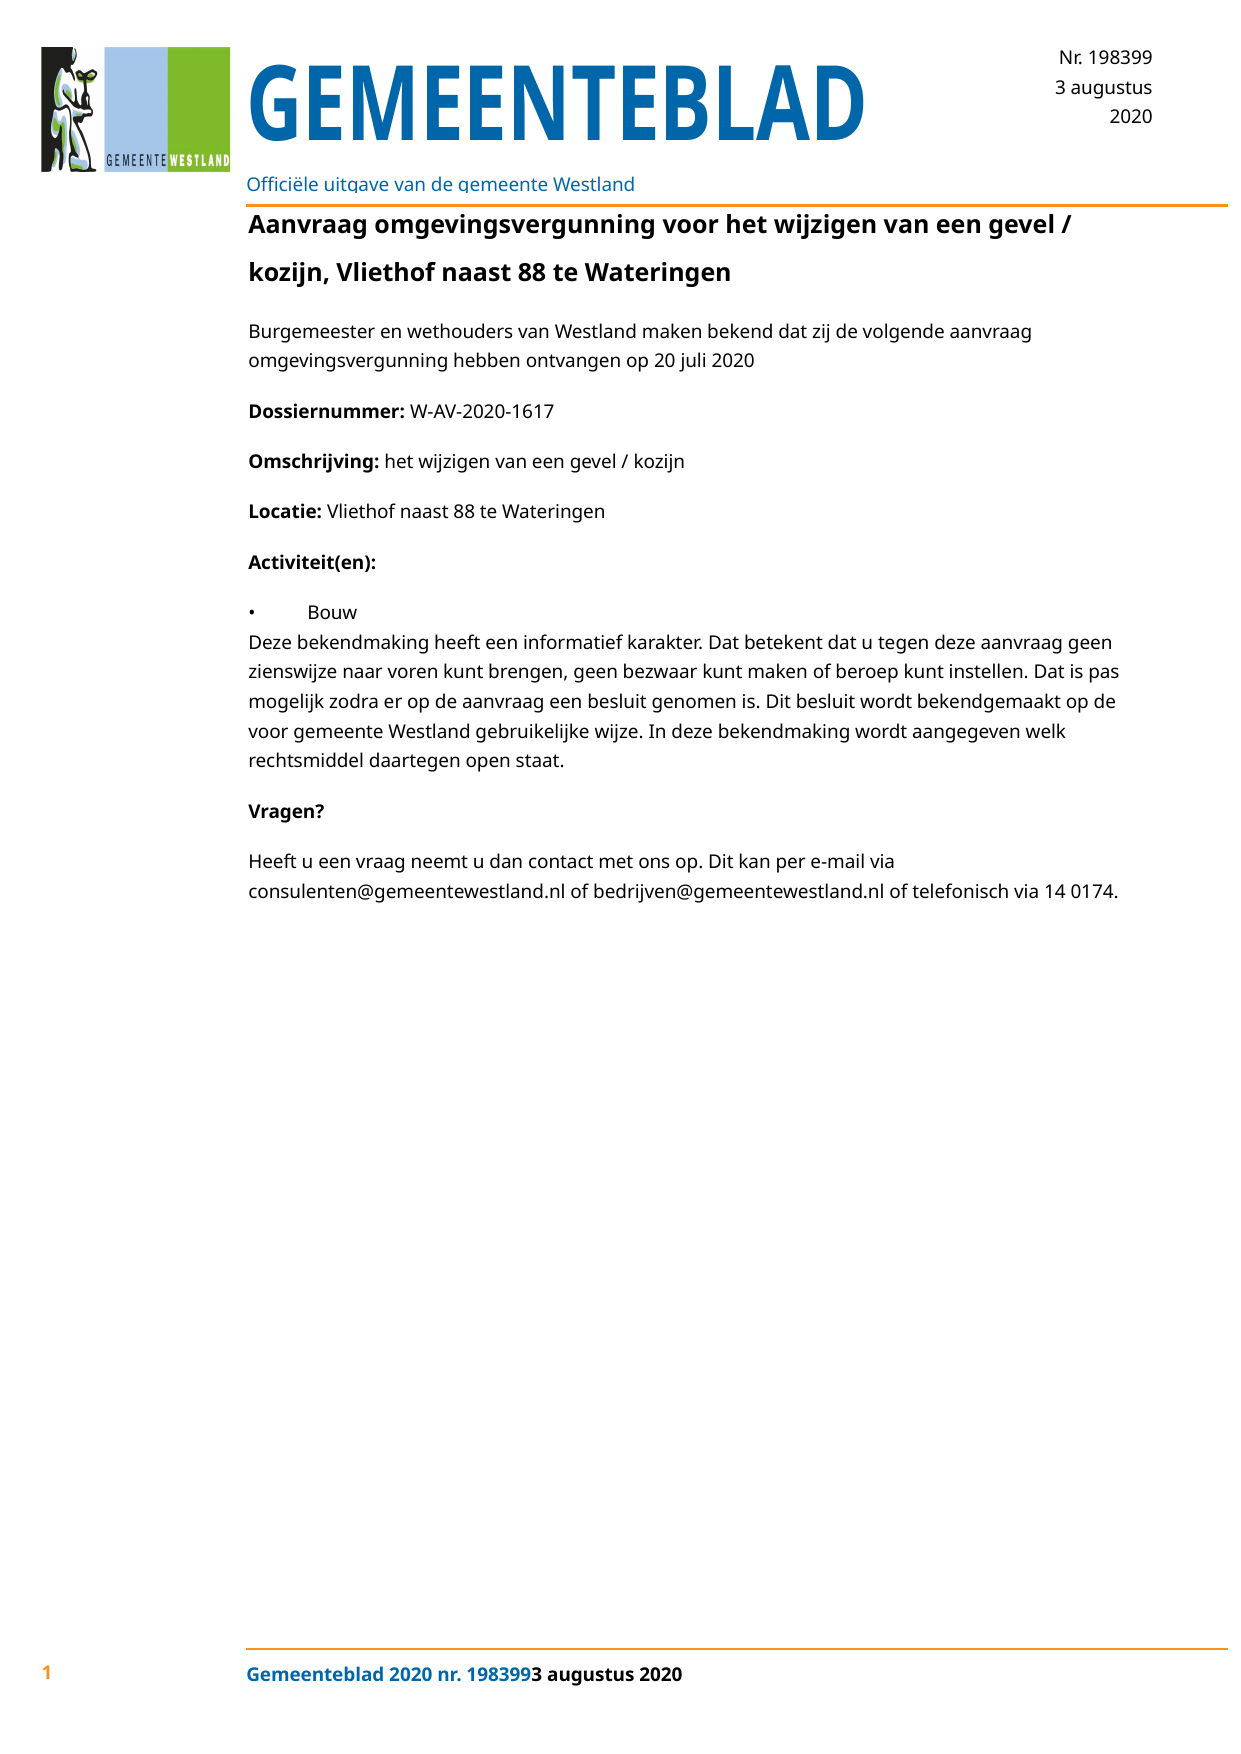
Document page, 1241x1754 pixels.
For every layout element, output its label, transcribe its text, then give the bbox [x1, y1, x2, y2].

text Locatie: Vliethof naast 88 te Wateringen [248, 499, 1152, 524]
text Dossiernummer: W-AV-2020-1617 [248, 398, 1152, 424]
text Burgemeester en wethouders van Westland maken bekend dat zij de volgende aanvraag omgevingsvergunning hebben ontvangen op 20 juli 2020 [248, 318, 1152, 373]
text Aanvraag omgevingsvergunning voor het wijzigen van een gevel / kozijn, Vliethof naast 88 te Wateringen [248, 207, 1152, 288]
text Deze bekendmaking heeft een informatief karakter. Dat betekent dat u tegen deze aanvraag geen zienswijze naar voren kunt brengen, geen bezwaar kunt maken of beroep kunt instellen. Dat is pas mogelijk zodra er op de aanvraag een besluit genomen is. Dit besluit wordt bekendgemaakt op de voor gemeente Westland gebruikelijke wijze. In deze bekendmaking wordt aangegeven welk rechtsmiddel daartegen open staat. [248, 629, 1152, 773]
picture [41, 47, 231, 172]
text Activiteit(en): [248, 549, 1152, 575]
list Bouw [248, 599, 1152, 625]
text Heeft u een vraag neemt u dan contact met ons op. Dit kan per e-mail via consulenten@gemeentewestland.nl of bedrijven@gemeentewestland.nl of telefonisch via 14 0174. [248, 848, 1152, 904]
text Omschrijving: het wijzigen van een gevel / kozijn [248, 448, 1152, 474]
text Vragen? [248, 798, 1152, 824]
